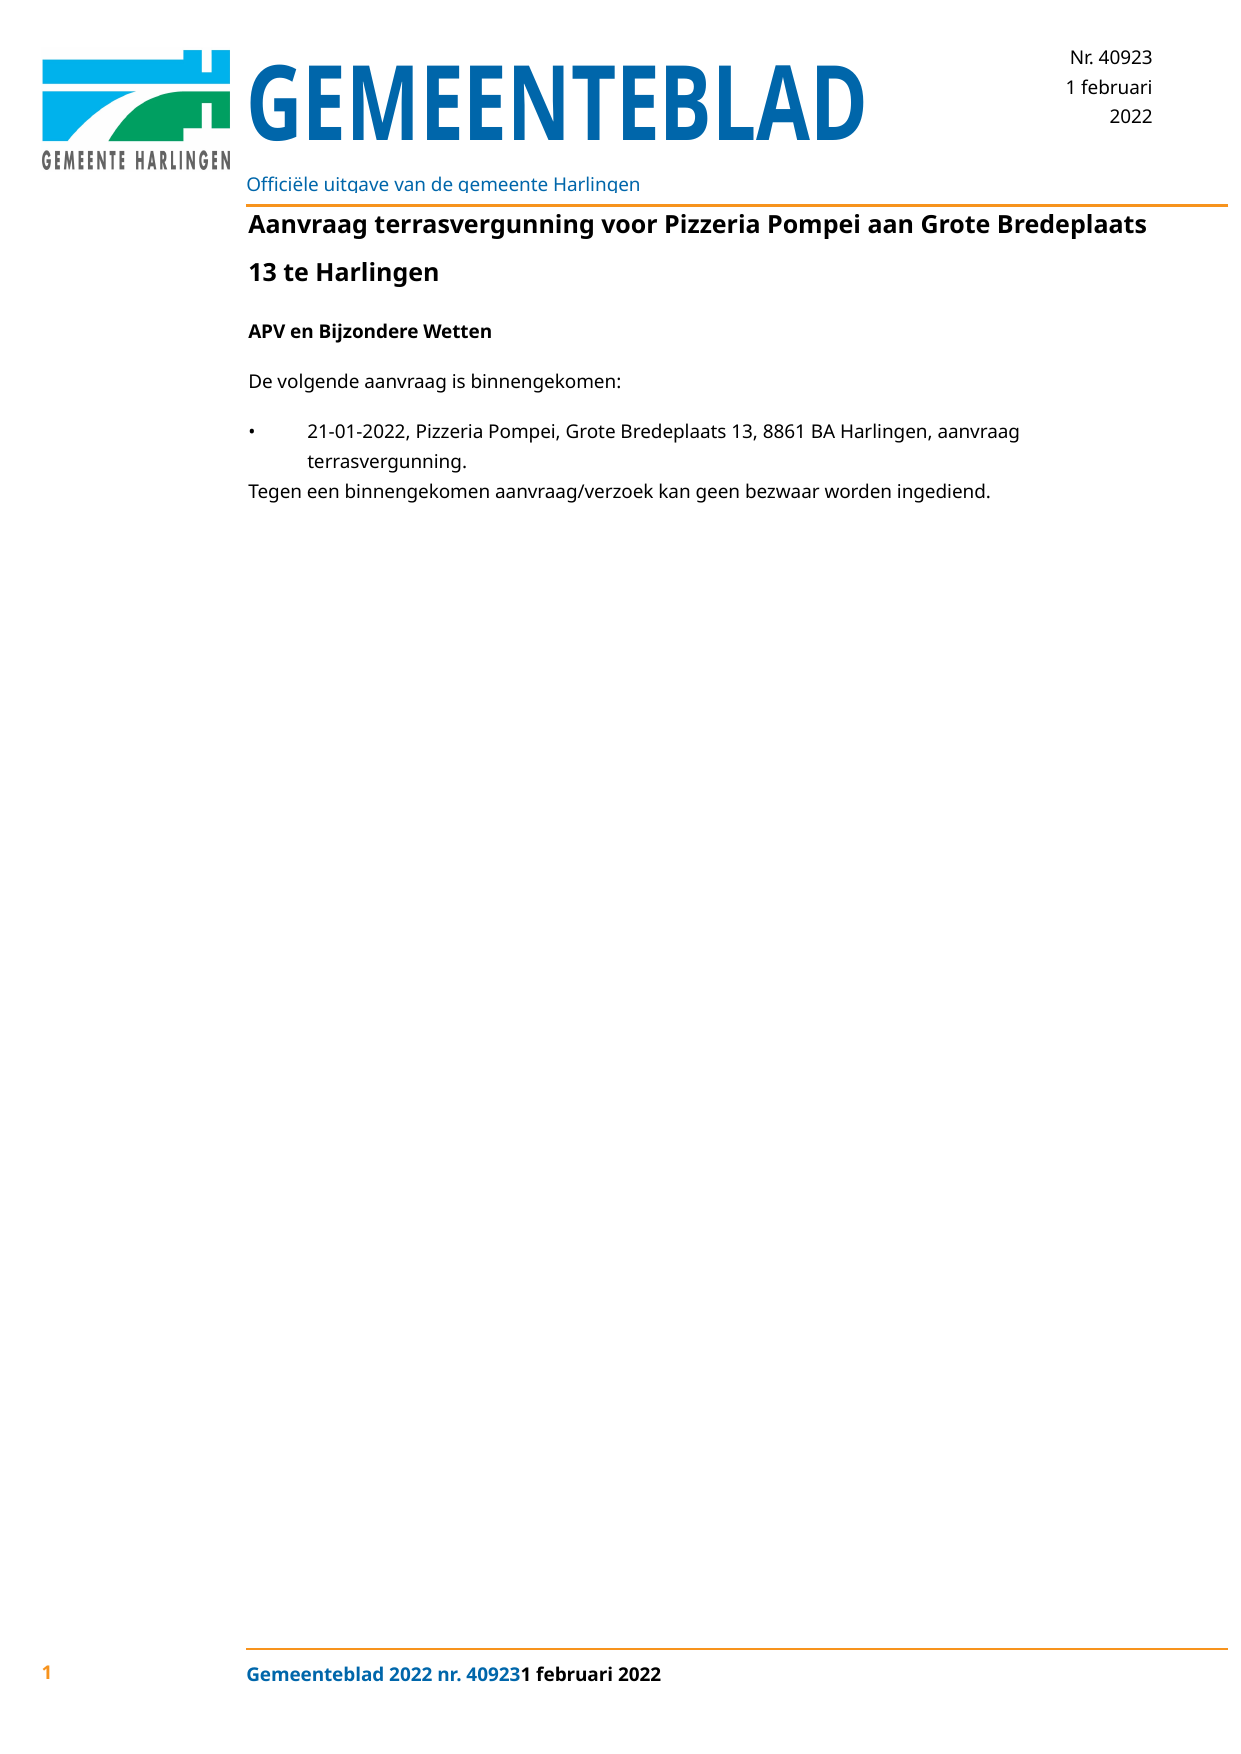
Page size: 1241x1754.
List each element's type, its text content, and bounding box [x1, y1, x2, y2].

text Tegen een binnengekomen aanvraag/verzoek kan geen bezwaar worden ingediend. [248, 478, 1152, 504]
text Aanvraag terrasvergunning voor Pizzeria Pompei aan Grote Bredeplaats 13 te Harlingen [248, 207, 1152, 288]
text APV en Bijzondere Wetten [248, 318, 1152, 344]
list 21-01-2022, Pizzeria Pompei, Grote Bredeplaats 13, 8861 BA Harlingen, aanvraag terrasvergunning. [248, 419, 1152, 474]
picture [41, 47, 231, 172]
text De volgende aanvraag is binnengekomen: [248, 368, 1152, 394]
